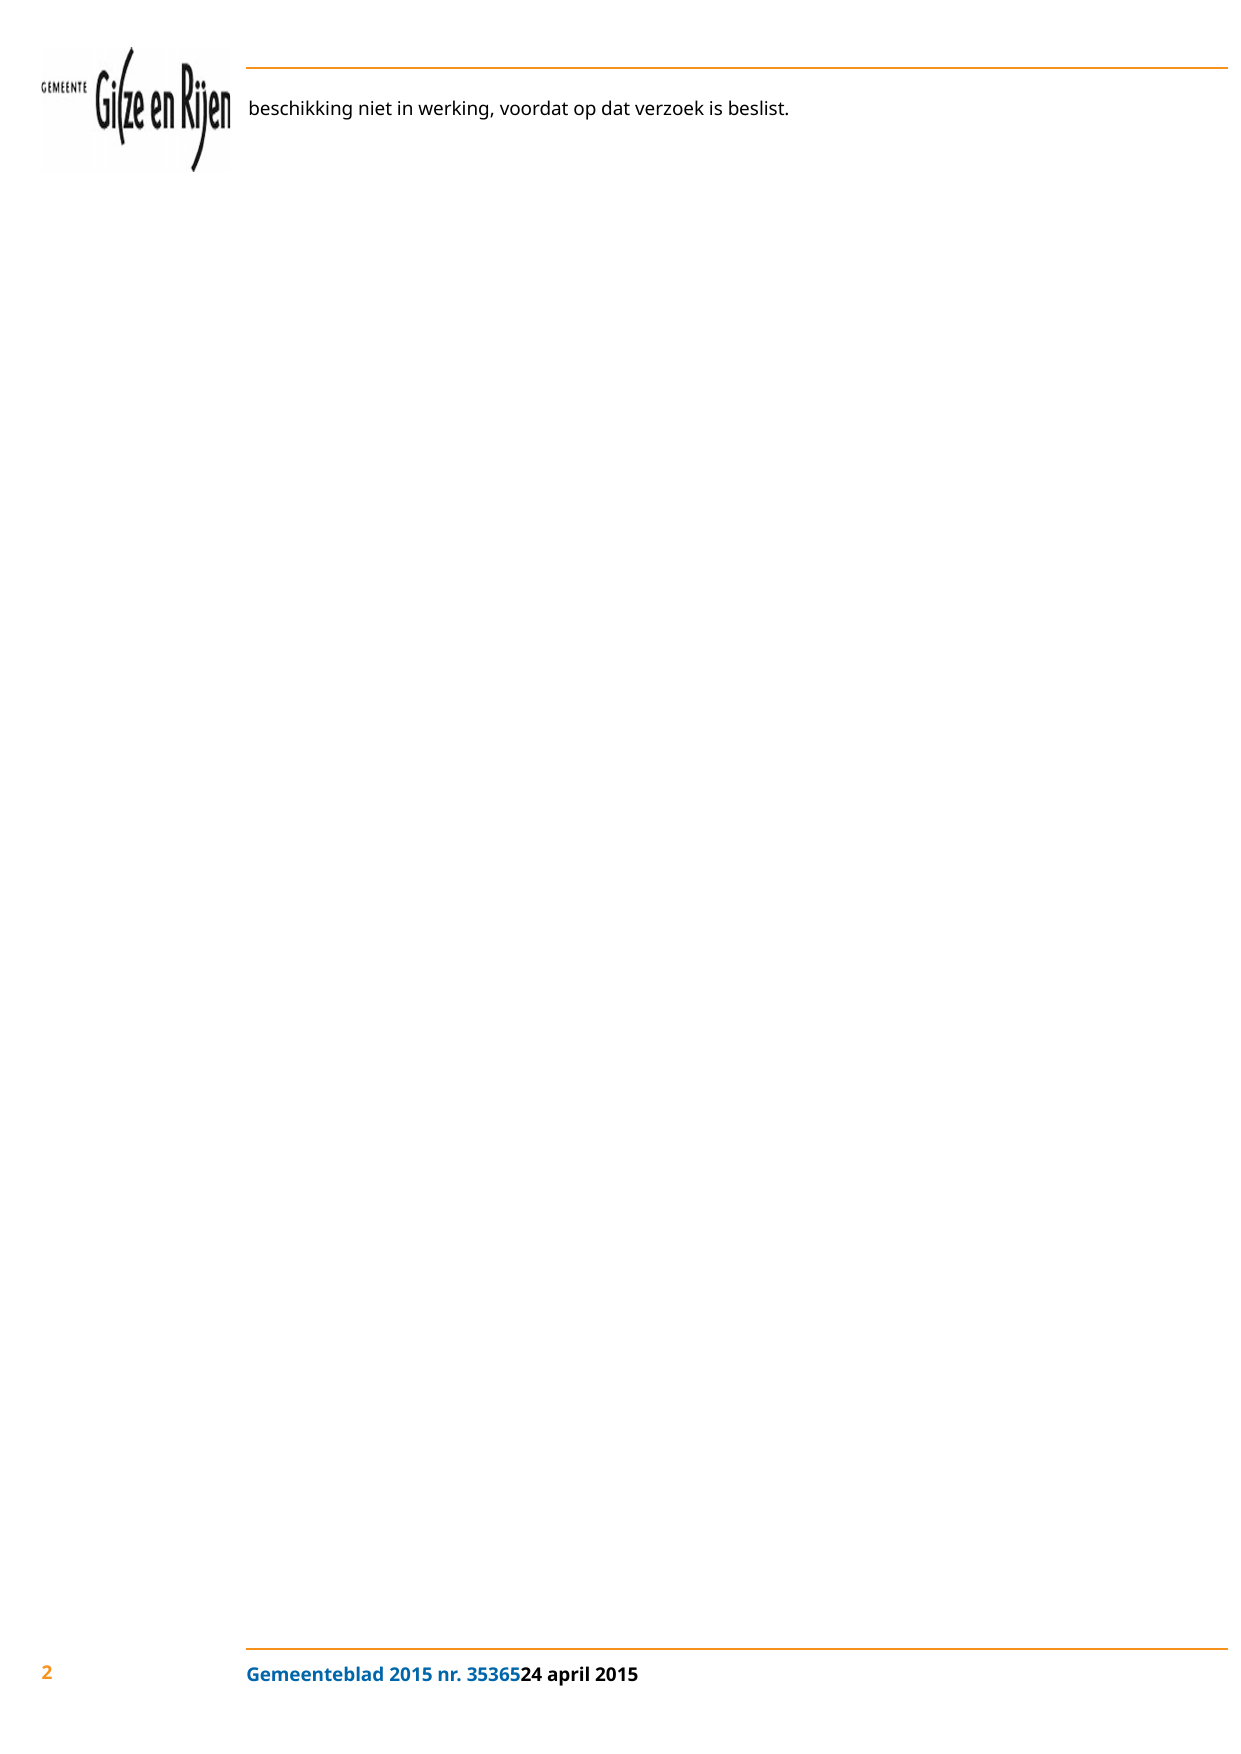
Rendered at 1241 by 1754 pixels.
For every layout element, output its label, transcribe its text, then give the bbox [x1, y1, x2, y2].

picture [41, 47, 231, 172]
text beschikking niet in werking, voordat op dat verzoek is beslist. [248, 95, 1152, 121]
